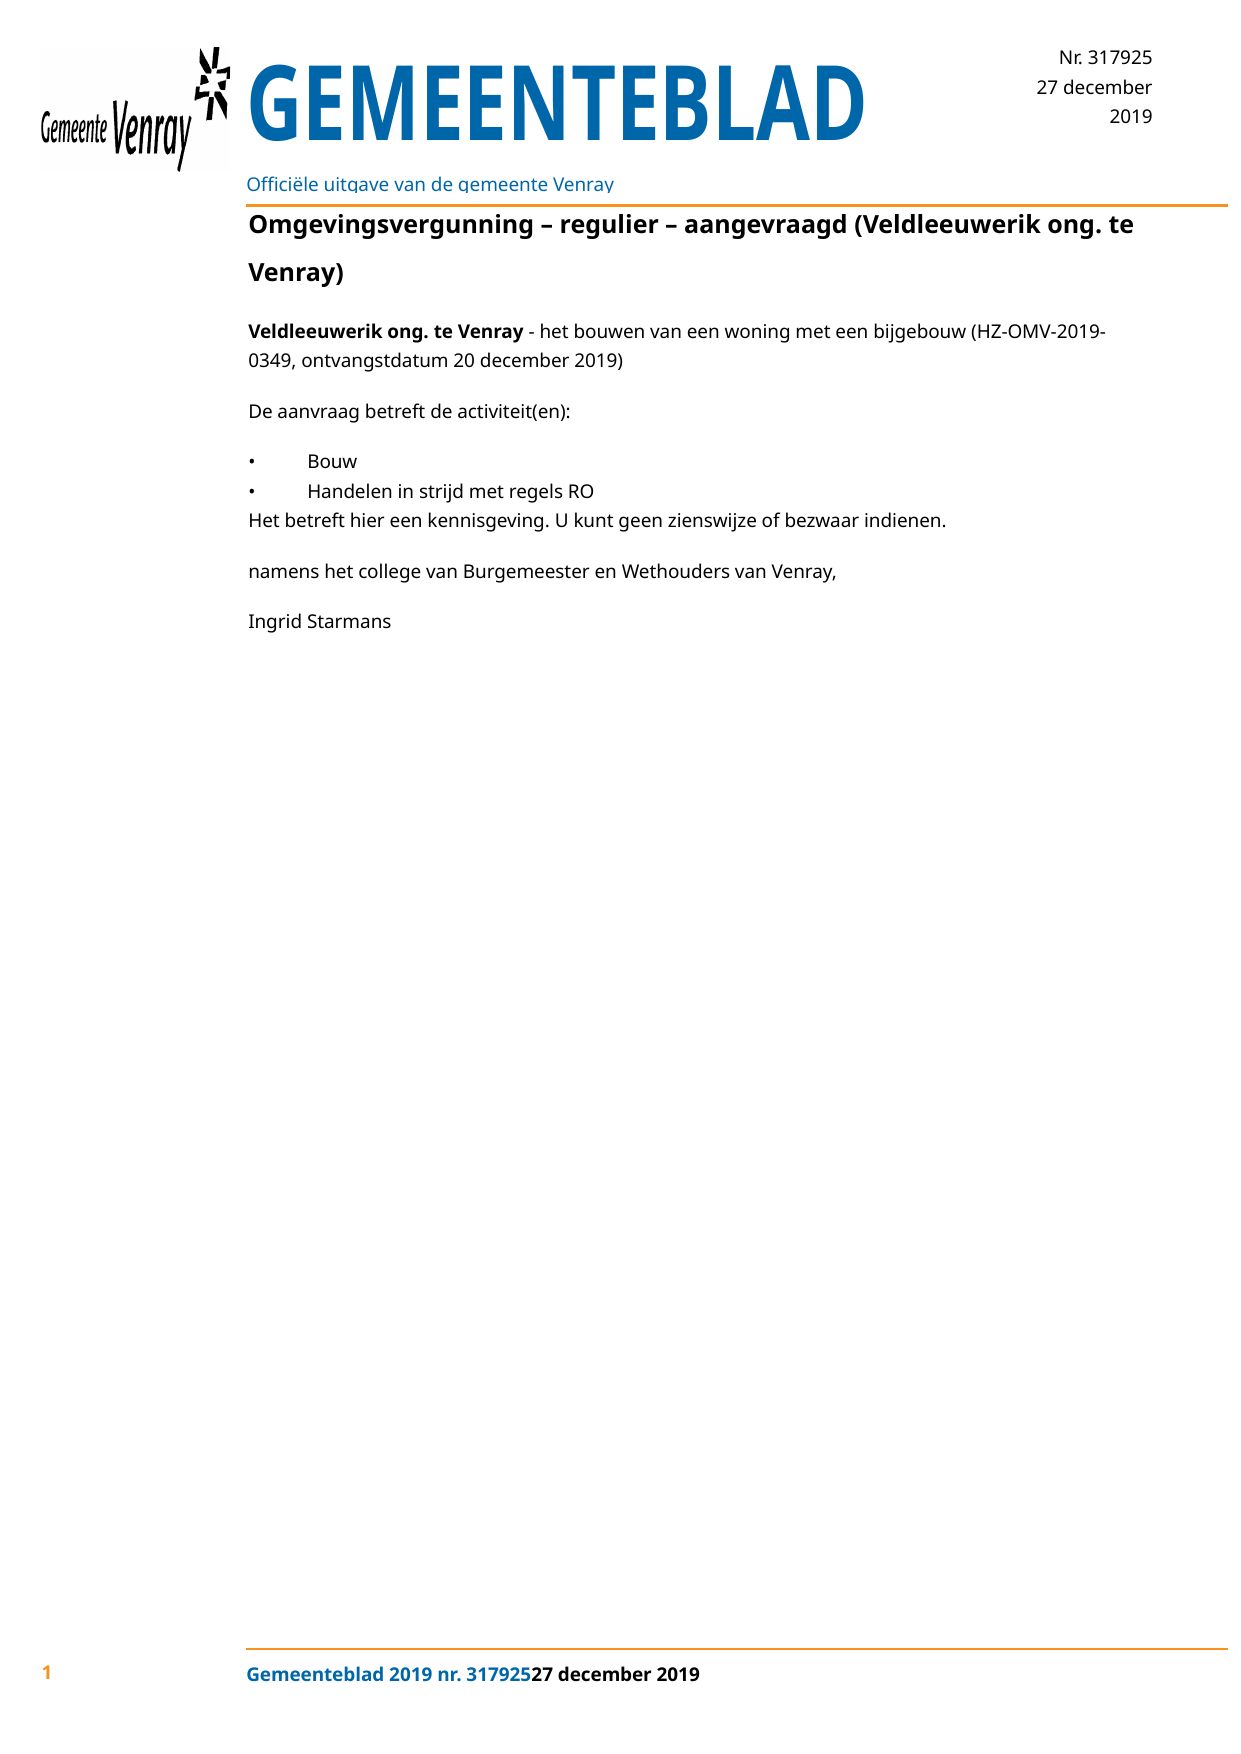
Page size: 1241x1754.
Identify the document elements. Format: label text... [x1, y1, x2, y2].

list Bouw [248, 448, 1152, 474]
text Veldleeuwerik ong. te Venray - het bouwen van een woning met een bijgebouw (HZ-OMV-2019-0349, ontvangstdatum 20 december 2019) [248, 318, 1152, 373]
text Omgevingsvergunning – regulier – aangevraagd (Veldleeuwerik ong. te Venray) [248, 207, 1152, 288]
text De aanvraag betreft de activiteit(en): [248, 398, 1152, 424]
picture [41, 47, 231, 172]
text Het betreft hier een kennisgeving. U kunt geen zienswijze of bezwaar indienen. [248, 507, 1152, 533]
list Handelen in strijd met regels RO [248, 478, 1152, 504]
text Ingrid Starmans [248, 608, 1152, 634]
text namens het college van Burgemeester en Wethouders van Venray, [248, 558, 1152, 584]
